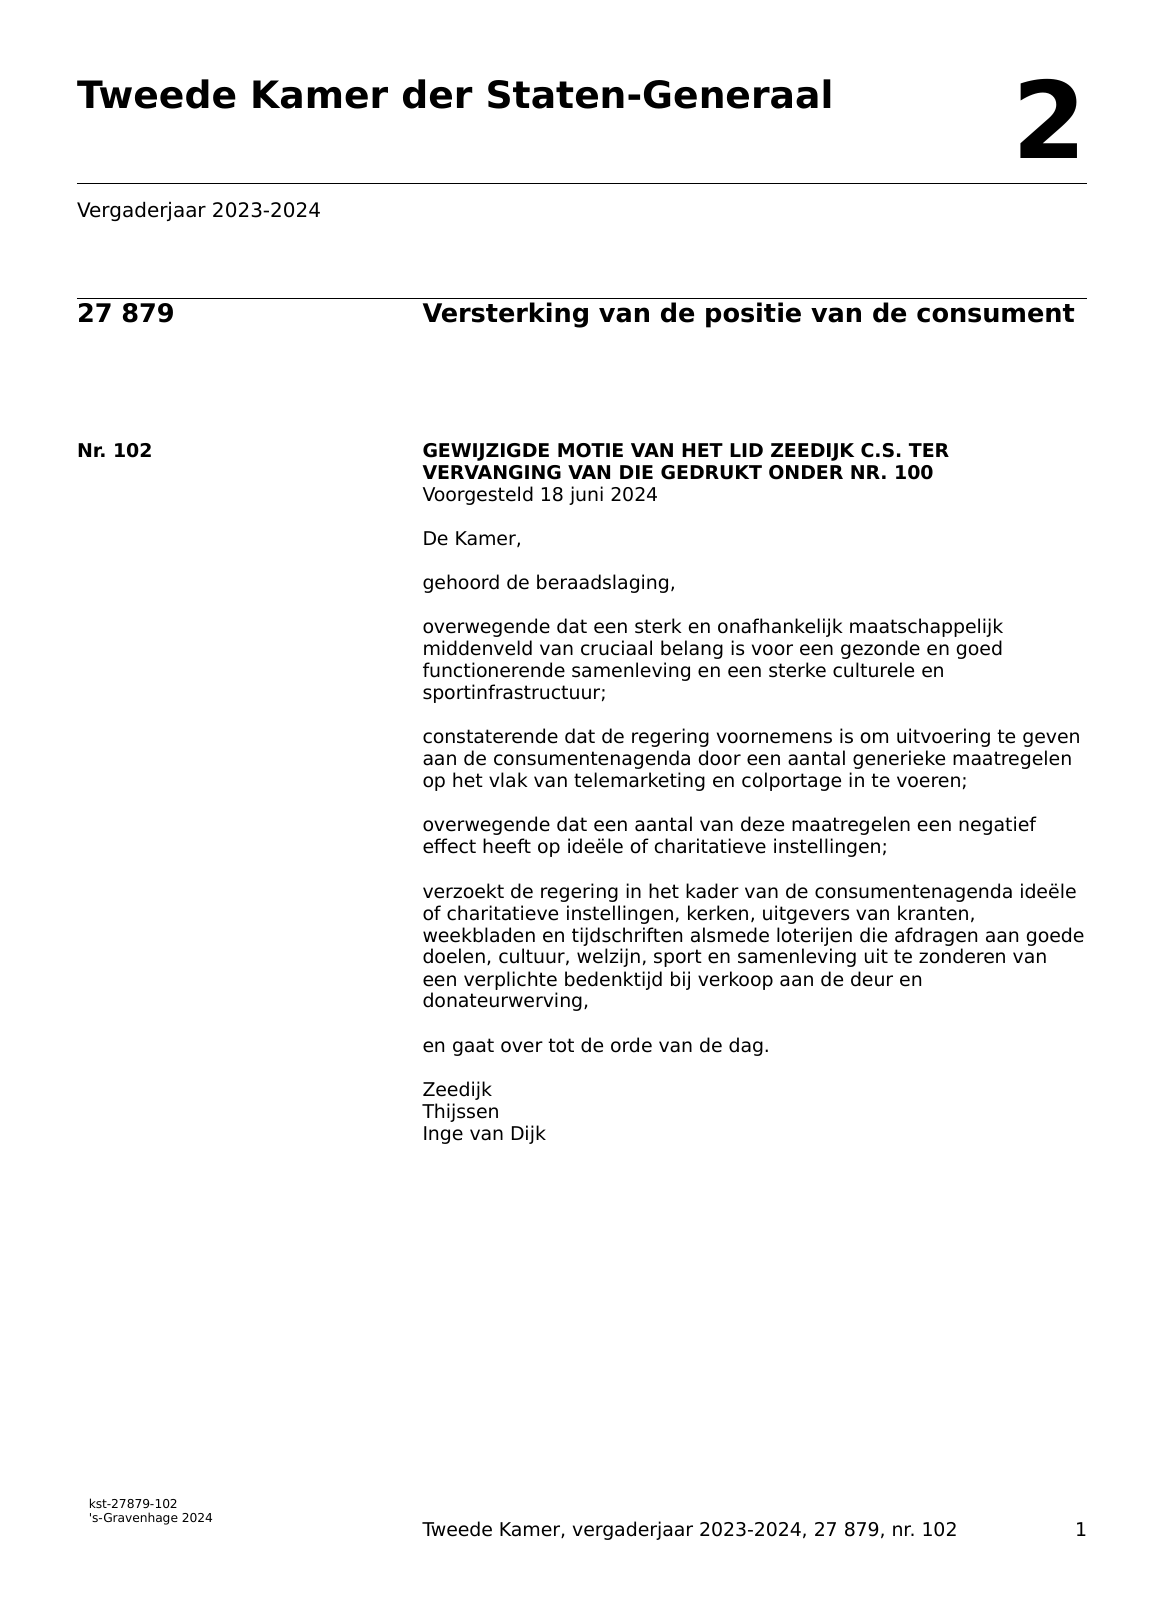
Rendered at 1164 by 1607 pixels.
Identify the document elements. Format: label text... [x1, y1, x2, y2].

text verzoekt de regering in het kader van de consumentenagenda ideële of charitatieve instellingen, kerken, uitgevers van kranten, weekbladen en tijdschriften alsmede loterijen die afdragen aan goede doelen, cultuur, welzijn, sport en samenleving uit te zonderen van een verplichte bedenktijd bij verkoop aan de deur en donateurwerving, [422, 881, 1087, 1012]
subtitle Nr. 102 GEWIJZIGDE MOTIE VAN HET LID ZEEDIJK C.S. TER VERVANGING VAN DIE GEDRUKT ONDER NR. 100 [77, 440, 1087, 484]
text Inge van Dijk [422, 1123, 1087, 1145]
text constaterende dat de regering voornemens is om uitvoering te geven aan de consumentenagenda door een aantal generieke maatregelen op het vlak van telemarketing en colportage in te voeren; [422, 726, 1087, 792]
text Thijssen [422, 1101, 1087, 1123]
text en gaat over tot de orde van de dag. [422, 1034, 1087, 1057]
table_header 2 [886, 59, 1087, 183]
subtitle 27 879 Versterking van de positie van de consument [77, 299, 1087, 329]
text gehoord de beraadslaging, [422, 572, 1087, 594]
text Voorgesteld 18 juni 2024 [422, 484, 1087, 506]
text De Kamer, [422, 528, 1087, 550]
text kst-27879-102 [88, 1497, 323, 1511]
table_header Tweede Kamer der Staten-Generaal [77, 59, 886, 183]
text 's-Gravenhage 2024 [88, 1511, 323, 1525]
text overwegende dat een aantal van deze maatregelen een negatief effect heeft op ideële of charitatieve instellingen; [422, 814, 1087, 858]
text Zeedijk [422, 1079, 1087, 1101]
table_cell Vergaderjaar 2023-2024 [77, 184, 1087, 298]
text overwegende dat een sterk en onafhankelijk maatschappelijk middenveld van cruciaal belang is voor een gezonde en goed functionerende samenleving en een sterke culturele en sportinfrastructuur; [422, 616, 1087, 704]
